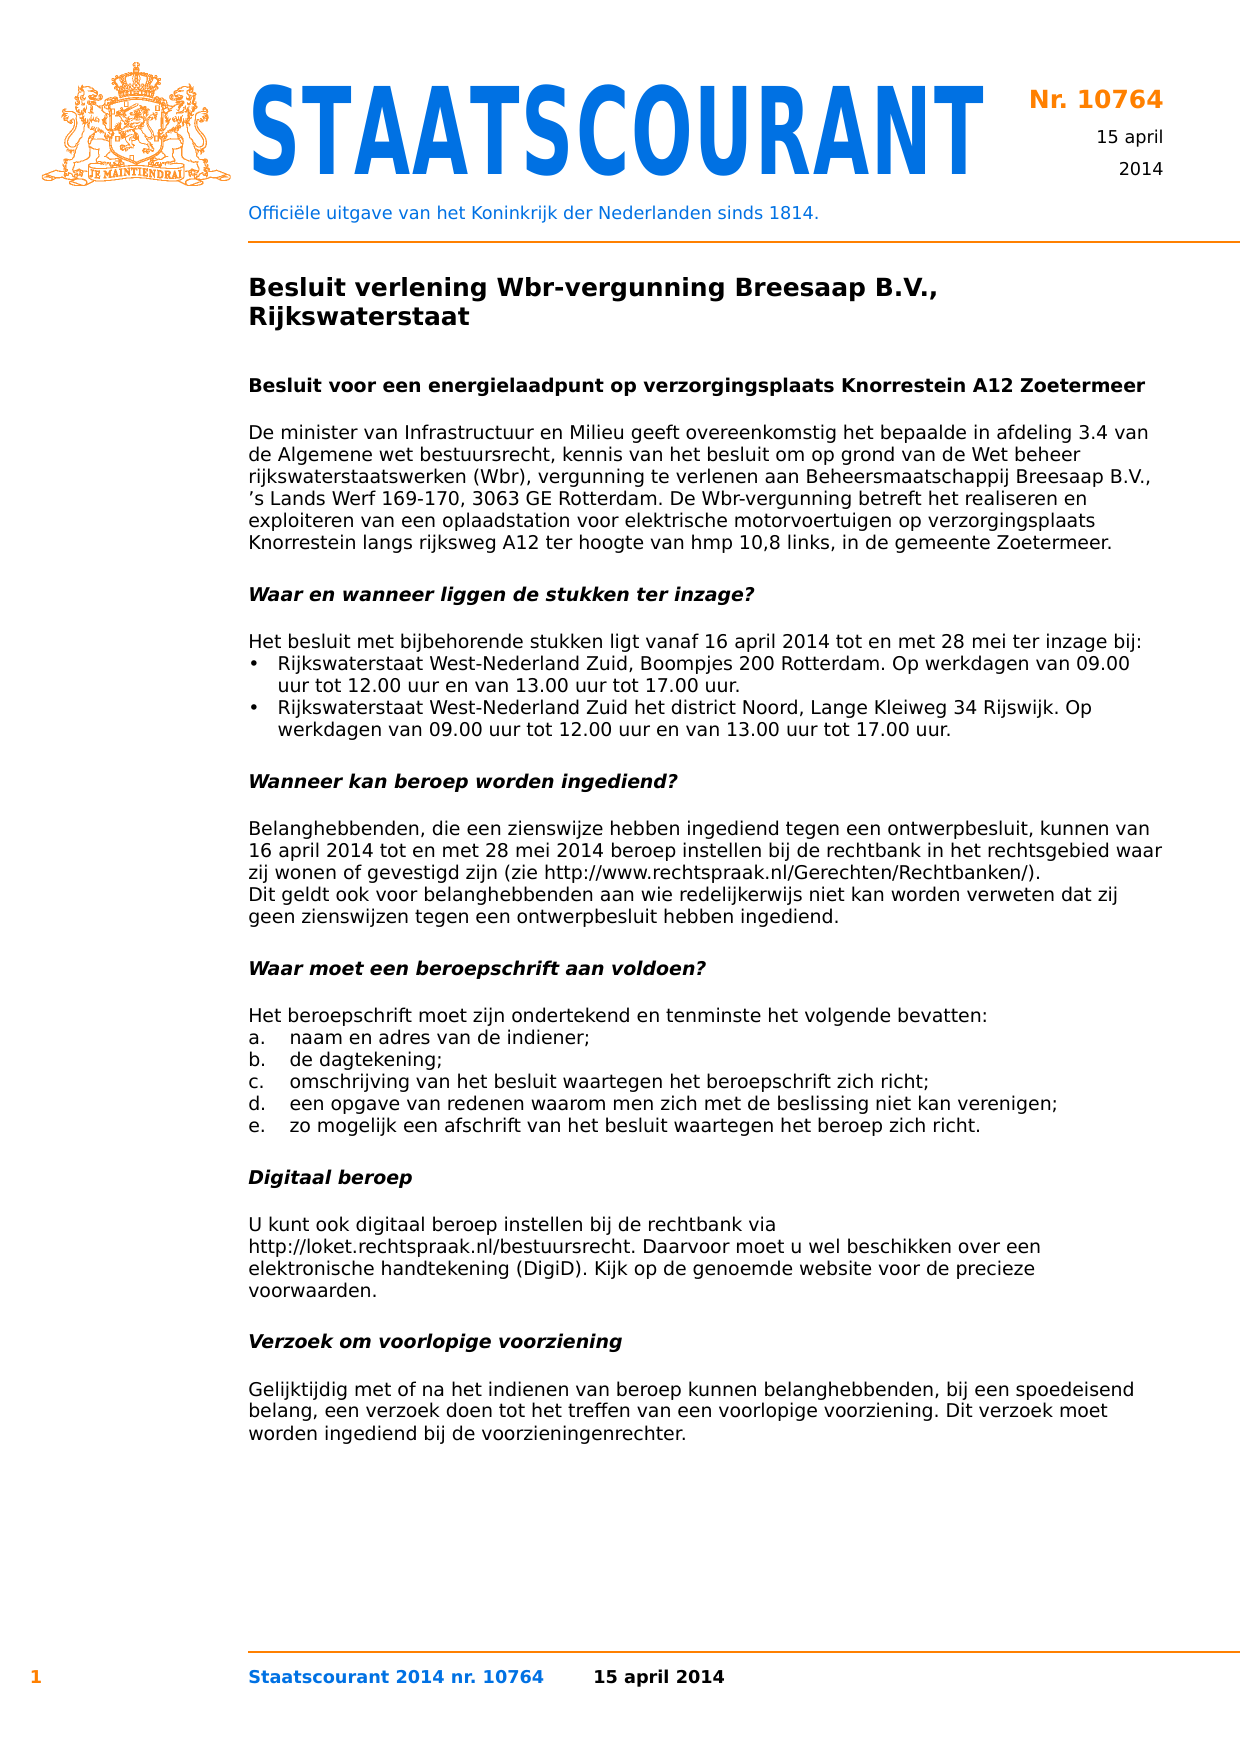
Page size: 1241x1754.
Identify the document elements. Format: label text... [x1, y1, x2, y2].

text De minister van Infrastructuur en Milieu geeft overeenkomstig het bepaalde in afdeling 3.4 van de Algemene wet bestuursrecht, kennis van het besluit om op grond van de Wet beheer rijkswaterstaatswerken (Wbr), vergunning te verlenen aan Beheersmaatschappij Breesaap B.V., ’s Lands Werf 169-170, 3063 GE Rotterdam. De Wbr-vergunning betreft het realiseren en exploiteren van een oplaadstation voor elektrische motorvoertuigen op verzorgingsplaats Knorrestein langs rijksweg A12 ter hoogte van hmp 10,8 links, in de gemeente Zoetermeer. [248, 422, 1163, 554]
table_header [25, 62, 248, 241]
text U kunt ook digitaal beroep instellen bij de rechtbank via http://loket.rechtspraak.nl/bestuursrecht. Daarvoor moet u wel beschikken over een elektronische handtekening (DigiD). Kijk op de genoemde website voor de precieze voorwaarden. [248, 1213, 1163, 1301]
text • Rijkswaterstaat West-Nederland Zuid het district Noord, Lange Kleiweg 34 Rijswijk. Op werkdagen van 09.00 uur tot 12.00 uur en van 13.00 uur tot 17.00 uur. [248, 697, 1163, 741]
text Dit geldt ook voor belanghebbenden aan wie redelijkerwijs niet kan worden verweten dat zij geen zienswijzen tegen een ontwerpbesluit hebben ingediend. [248, 884, 1163, 928]
subtitle Waar moet een beroepschrift aan voldoen? [248, 958, 1163, 980]
text Het besluit met bijbehorende stukken ligt vanaf 16 april 2014 tot en met 28 mei ter inzage bij: [248, 631, 1163, 653]
subtitle Wanneer kan beroep worden ingediend? [248, 771, 1163, 793]
picture [41, 62, 231, 186]
text c. omschrijving van het besluit waartegen het beroepschrift zich richt; [248, 1071, 1163, 1093]
table_cell 2014 [998, 153, 1240, 203]
table_header Nr. 10764 [998, 62, 1240, 121]
table_header STAATSCOURANT [248, 62, 998, 203]
text e. zo mogelijk een afschrift van het besluit waartegen het beroep zich richt. [248, 1114, 1163, 1137]
table_cell Officiële uitgave van het Koninkrijk der Nederlanden sinds 1814. [248, 203, 1240, 241]
subtitle Verzoek om voorlopige voorziening [248, 1331, 1163, 1353]
subtitle Digitaal beroep [248, 1167, 1163, 1188]
subtitle Waar en wanneer liggen de stukken ter inzage? [248, 584, 1163, 606]
subtitle Besluit voor een energielaadpunt op verzorgingsplaats Knorrestein A12 Zoetermeer [248, 375, 1163, 397]
text • Rijkswaterstaat West-Nederland Zuid, Boompjes 200 Rotterdam. Op werkdagen van 09.00 uur tot 12.00 uur en van 13.00 uur tot 17.00 uur. [248, 653, 1163, 697]
text b. de dagtekening; [248, 1049, 1163, 1071]
text a. naam en adres van de indiener; [248, 1027, 1163, 1049]
table_cell 15 april [998, 121, 1240, 153]
text d. een opgave van redenen waarom men zich met de beslissing niet kan verenigen; [248, 1093, 1163, 1114]
subtitle Besluit verlening Wbr-vergunning Breesaap B.V., Rijkswaterstaat [248, 273, 1163, 331]
text Gelijktijdig met of na het indienen van beroep kunnen belanghebbenden, bij een spoedeisend belang, een verzoek doen tot het treffen van een voorlopige voorziening. Dit verzoek moet worden ingediend bij de voorzieningenrechter. [248, 1378, 1163, 1444]
text Belanghebbenden, die een zienswijze hebben ingediend tegen een ontwerpbesluit, kunnen van 16 april 2014 tot en met 28 mei 2014 beroep instellen bij de rechtbank in het rechtsgebied waar zij wonen of gevestigd zijn (zie http://www.rechtspraak.nl/Gerechten/Rechtbanken/). [248, 818, 1163, 884]
text Het beroepschrift moet zijn ondertekend en tenminste het volgende bevatten: [248, 1005, 1163, 1027]
